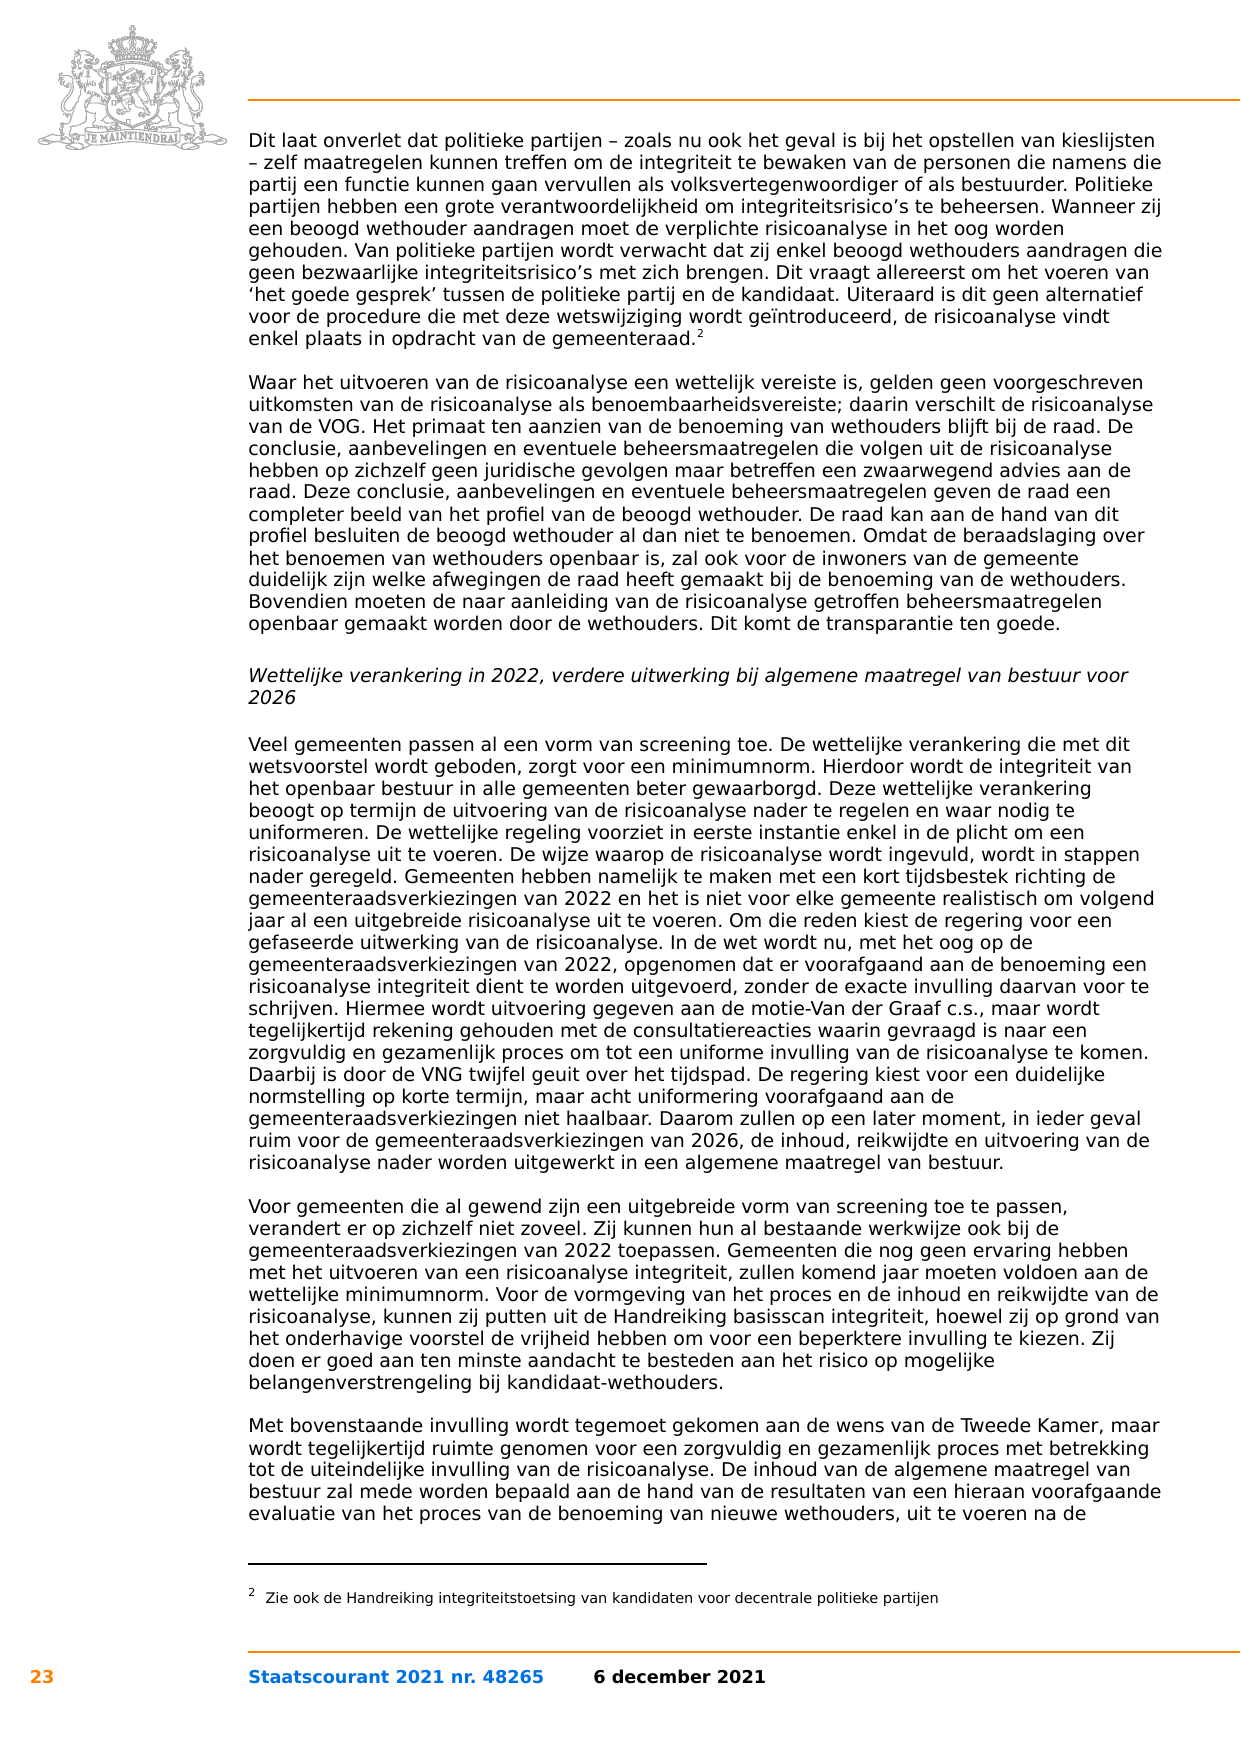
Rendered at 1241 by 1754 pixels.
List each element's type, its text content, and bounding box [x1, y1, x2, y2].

text Dit laat onverlet dat politieke partijen – zoals nu ook het geval is bij het opstellen van kieslijsten – zelf maatregelen kunnen treffen om de integriteit te bewaken van de personen die namens die partij een functie kunnen gaan vervullen als volksvertegenwoordiger of als bestuurder. Politieke partijen hebben een grote verantwoordelijkheid om integriteitsrisico’s te beheersen. Wanneer zij een beoogd wethouder aandragen moet de verplichte risicoanalyse in het oog worden gehouden. Van politieke partijen wordt verwacht dat zij enkel beoogd wethouders aandragen die geen bezwaarlijke integriteitsrisico’s met zich brengen. Dit vraagt allereerst om het voeren van ‘het goede gesprek’ tussen de politieke partij en de kandidaat. Uiteraard is dit geen alternatief voor de procedure die met deze wetswijziging wordt geïntroduceerd, de risicoanalyse vindt enkel plaats in opdracht van de gemeenteraad. [248, 130, 1163, 350]
text Veel gemeenten passen al een vorm van screening toe. De wettelijke verankering die met dit wetsvoorstel wordt geboden, zorgt voor een minimumnorm. Hierdoor wordt de integriteit van het openbaar bestuur in alle gemeenten beter gewaarborgd. Deze wettelijke verankering beoogt op termijn de uitvoering van de risicoanalyse nader te regelen en waar nodig te uniformeren. De wettelijke regeling voorziet in eerste instantie enkel in de plicht om een risicoanalyse uit te voeren. De wijze waarop de risicoanalyse wordt ingevuld, wordt in stappen nader geregeld. Gemeenten hebben namelijk te maken met een kort tijdsbestek richting de gemeenteraadsverkiezingen van 2022 en het is niet voor elke gemeente realistisch om volgend jaar al een uitgebreide risicoanalyse uit te voeren. Om die reden kiest de regering voor een gefaseerde uitwerking van de risicoanalyse. In de wet wordt nu, met het oog op de gemeenteraadsverkiezingen van 2022, opgenomen dat er voorafgaand aan de benoeming een risicoanalyse integriteit dient te worden uitgevoerd, zonder de exacte invulling daarvan voor te schrijven. Hiermee wordt uitvoering gegeven aan de motie-Van der Graaf c.s., maar wordt tegelijkertijd rekening gehouden met de consultatiereacties waarin gevraagd is naar een zorgvuldig en gezamenlijk proces om tot een uniforme invulling van de risicoanalyse te komen. Daarbij is door de VNG twijfel geuit over het tijdspad. De regering kiest voor een duidelijke normstelling op korte termijn, maar acht uniformering voorafgaand aan de gemeenteraadsverkiezingen niet haalbaar. Daarom zullen op een later moment, in ieder geval ruim voor de gemeenteraadsverkiezingen van 2026, de inhoud, reikwijdte en uitvoering van de risicoanalyse nader worden uitgewerkt in een algemene maatregel van bestuur. [248, 734, 1163, 1174]
picture [38, 25, 227, 150]
text Zie ook de Handreiking integriteitstoetsing van kandidaten voor decentrale politieke partijen [248, 1586, 1163, 1608]
text Voor gemeenten die al gewend zijn een uitgebreide vorm van screening toe te passen, verandert er op zichzelf niet zoveel. Zij kunnen hun al bestaande werkwijze ook bij de gemeenteraadsverkiezingen van 2022 toepassen. Gemeenten die nog geen ervaring hebben met het uitvoeren van een risicoanalyse integriteit, zullen komend jaar moeten voldoen aan de wettelijke minimumnorm. Voor de vormgeving van het proces en de inhoud en reikwijdte van de risicoanalyse, kunnen zij putten uit de Handreiking basisscan integriteit, hoewel zij op grond van het onderhavige voorstel de vrijheid hebben om voor een beperktere invulling te kiezen. Zij doen er goed aan ten minste aandacht te besteden aan het risico op mogelijke belangenverstrengeling bij kandidaat-wethouders. [248, 1196, 1163, 1393]
text Waar het uitvoeren van de risicoanalyse een wettelijk vereiste is, gelden geen voorgeschreven uitkomsten van de risicoanalyse als benoembaarheidsvereiste; daarin verschilt de risicoanalyse van de VOG. Het primaat ten aanzien van de benoeming van wethouders blijft bij de raad. De conclusie, aanbevelingen en eventuele beheersmaatregelen die volgen uit de risicoanalyse hebben op zichzelf geen juridische gevolgen maar betreffen een zwaarwegend advies aan de raad. Deze conclusie, aanbevelingen en eventuele beheersmaatregelen geven de raad een completer beeld van het profiel van de beoogd wethouder. De raad kan aan de hand van dit profiel besluiten de beoogd wethouder al dan niet te benoemen. Omdat de beraadslaging over het benoemen van wethouders openbaar is, zal ook voor de inwoners van de gemeente duidelijk zijn welke afwegingen de raad heeft gemaakt bij de benoeming van de wethouders. Bovendien moeten de naar aanleiding van de risicoanalyse getroffen beheersmaatregelen openbaar gemaakt worden door de wethouders. Dit komt de transparantie ten goede. [248, 372, 1163, 635]
text Met bovenstaande invulling wordt tegemoet gekomen aan de wens van de Tweede Kamer, maar wordt tegelijkertijd ruimte genomen voor een zorgvuldig en gezamenlijk proces met betrekking tot de uiteindelijke invulling van de risicoanalyse. De inhoud van de algemene maatregel van bestuur zal mede worden bepaald aan de hand van de resultaten van een hieraan voorafgaande evaluatie van het proces van de benoeming van nieuwe wethouders, uit te voeren na de [248, 1415, 1163, 1525]
subtitle Wettelijke verankering in 2022, verdere uitwerking bij algemene maatregel van bestuur voor 2026 [248, 665, 1163, 709]
